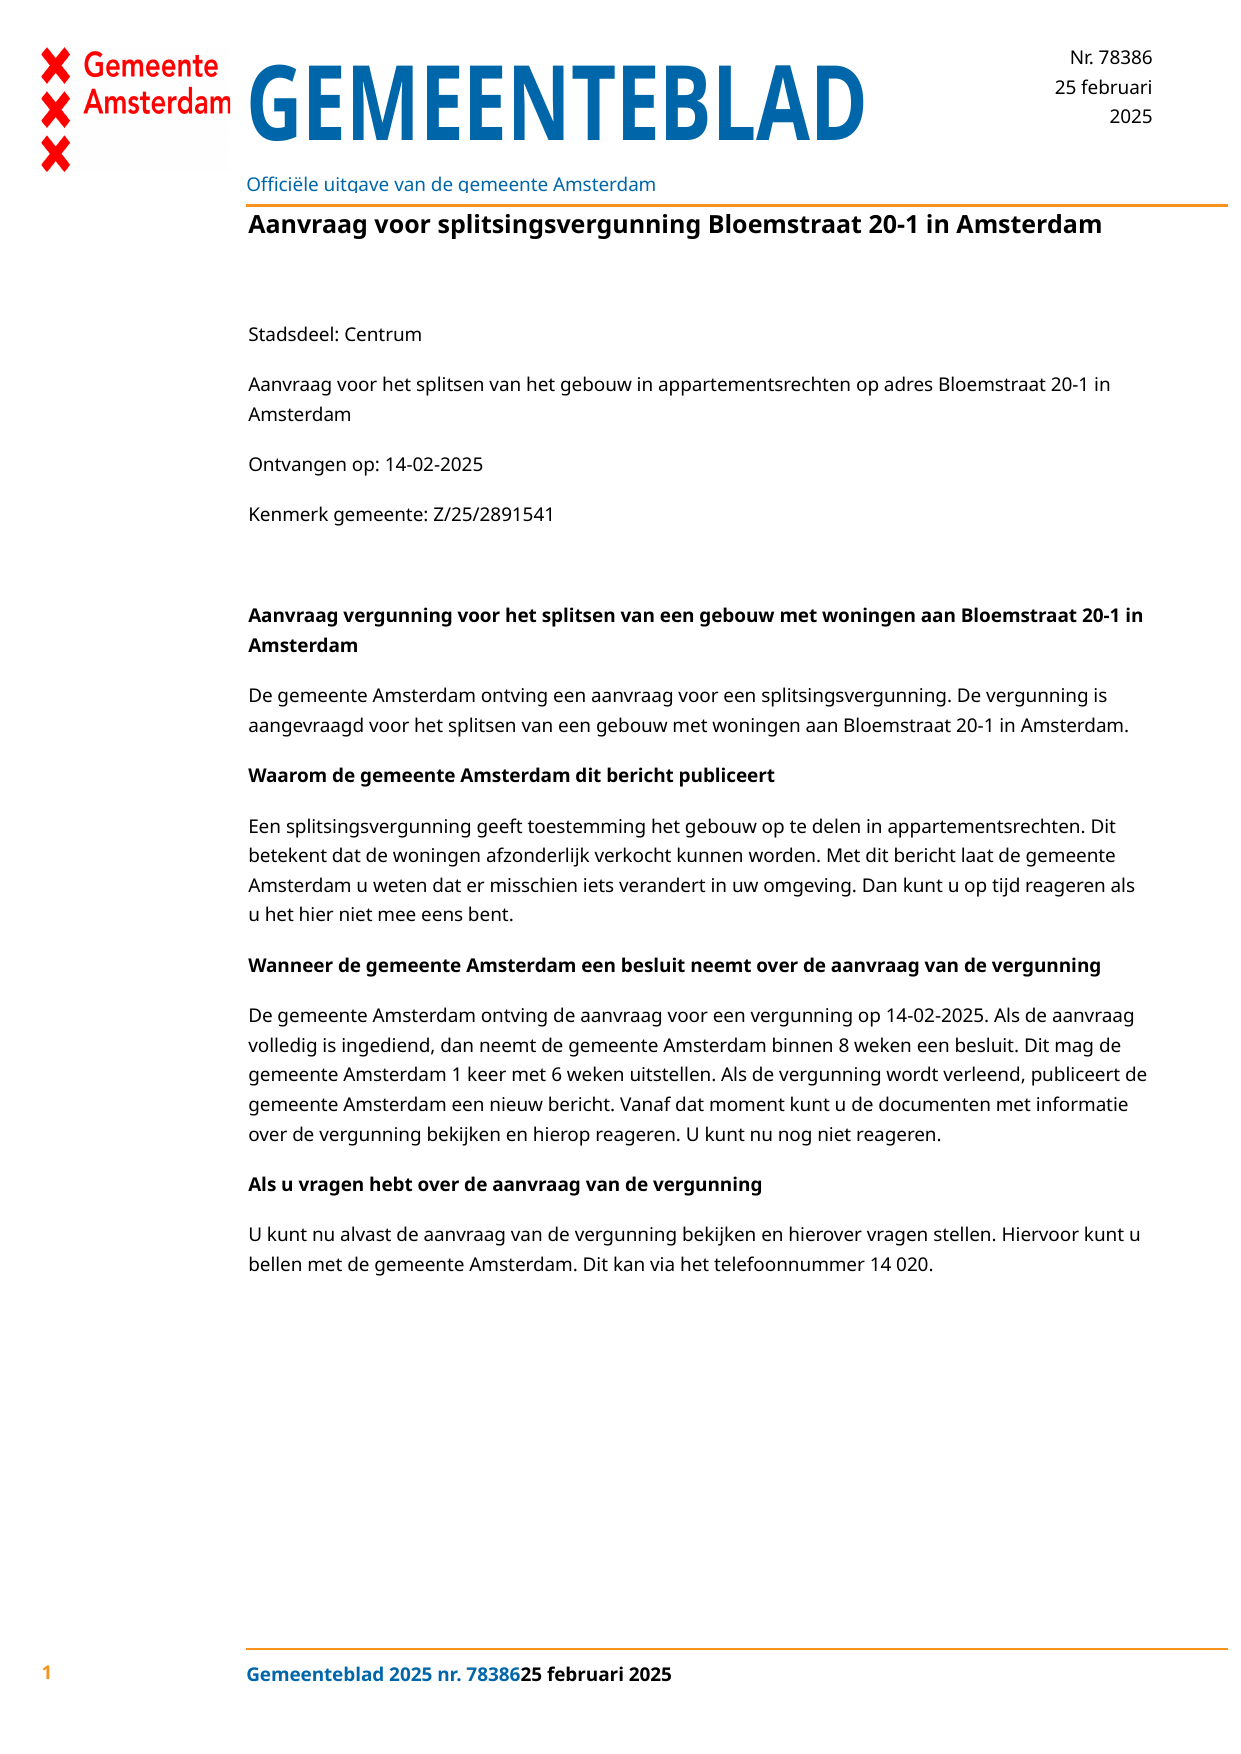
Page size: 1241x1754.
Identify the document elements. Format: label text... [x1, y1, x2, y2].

text De gemeente Amsterdam ontving een aanvraag voor een splitsingsvergunning. De vergunning is aangevraagd voor het splitsen van een gebouw met woningen aan Bloemstraat 20-1 in Amsterdam. [248, 682, 1152, 738]
text Een splitsingsvergunning geeft toestemming het gebouw op te delen in appartementsrechten. Dit betekent dat de woningen afzonderlijk verkocht kunnen worden. Met dit bericht laat de gemeente Amsterdam u weten dat er misschien iets verandert in uw omgeving. Dan kunt u op tijd reageren als u het hier niet mee eens bent. [248, 813, 1152, 927]
text Als u vragen hebt over de aanvraag van de vergunning [248, 1171, 1152, 1197]
text Aanvraag voor splitsingsvergunning Bloemstraat 20-1 in Amsterdam [248, 207, 1152, 241]
picture [41, 47, 231, 172]
text Aanvraag vergunning voor het splitsen van een gebouw met woningen aan Bloemstraat 20-1 in Amsterdam [248, 602, 1152, 658]
text U kunt nu alvast de aanvraag van de vergunning bekijken en hierover vragen stellen. Hiervoor kunt u bellen met de gemeente Amsterdam. Dit kan via het telefoonnummer 14 020. [248, 1222, 1152, 1277]
text Wanneer de gemeente Amsterdam een besluit neemt over de aanvraag van de vergunning [248, 952, 1152, 978]
text Stadsdeel: Centrum [248, 321, 1152, 346]
text Aanvraag voor het splitsen van het gebouw in appartementsrechten op adres Bloemstraat 20-1 in Amsterdam [248, 371, 1152, 426]
text De gemeente Amsterdam ontving de aanvraag voor een vergunning op 14-02-2025. Als de aanvraag volledig is ingediend, dan neemt de gemeente Amsterdam binnen 8 weken een besluit. Dit mag de gemeente Amsterdam 1 keer met 6 weken uitstellen. Als de vergunning wordt verleend, publiceert de gemeente Amsterdam een nieuw bericht. Vanaf dat moment kunt u de documenten met informatie over de vergunning bekijken en hierop reageren. U kunt nu nog niet reageren. [248, 1002, 1152, 1146]
text Ontvangen op: 14-02-2025 [248, 451, 1152, 477]
text Waarom de gemeente Amsterdam dit bericht publiceert [248, 762, 1152, 788]
text Kenmerk gemeente: Z/25/2891541 [248, 502, 1152, 527]
